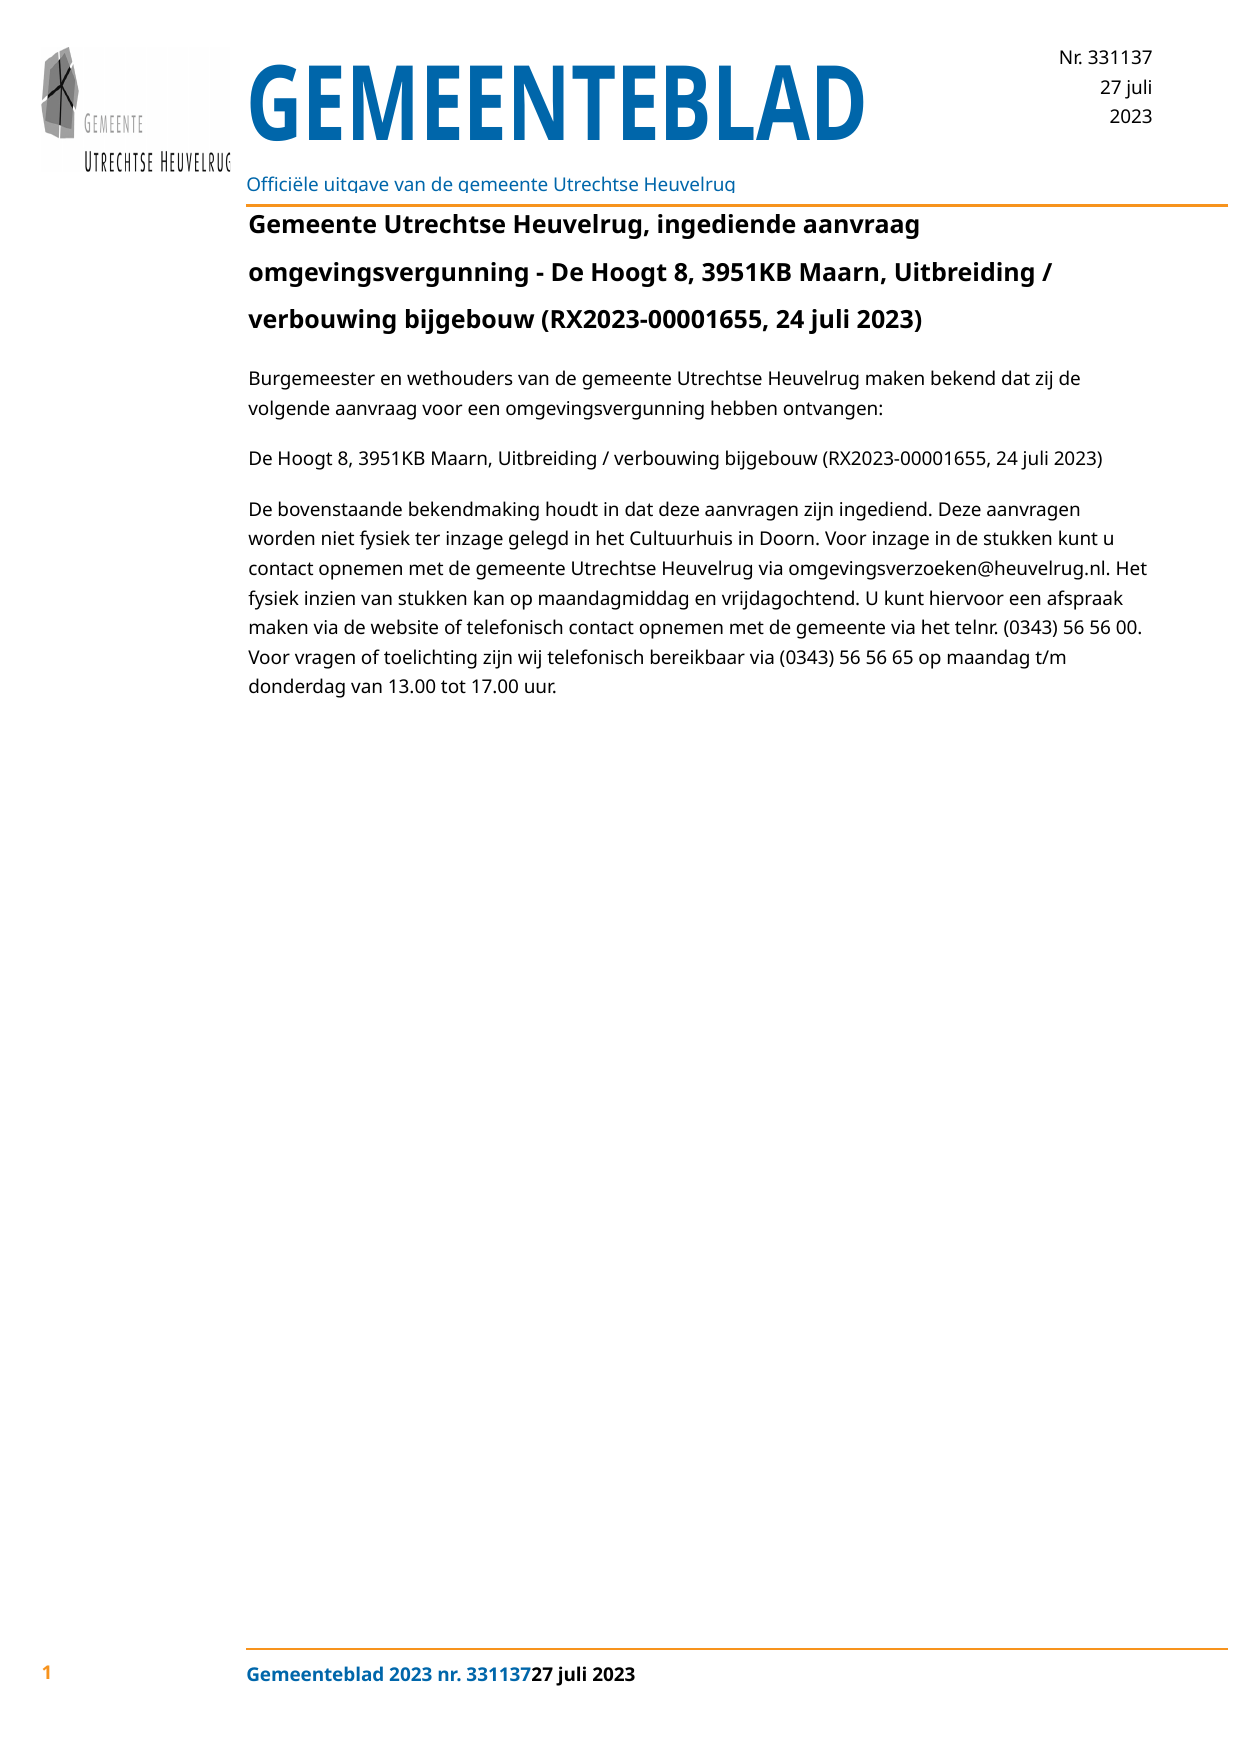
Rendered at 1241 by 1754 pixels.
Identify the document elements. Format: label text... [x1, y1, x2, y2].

text De bovenstaande bekendmaking houdt in dat deze aanvragen zijn ingediend. Deze aanvragen worden niet fysiek ter inzage gelegd in het Cultuurhuis in Doorn. Voor inzage in de stukken kunt u contact opnemen met de gemeente Utrechtse Heuvelrug via omgevingsverzoeken@heuvelrug.nl. Het fysiek inzien van stukken kan op maandagmiddag en vrijdagochtend. U kunt hiervoor een afspraak maken via de website of telefonisch contact opnemen met de gemeente via het telnr. (0343) 56 56 00. Voor vragen of toelichting zijn wij telefonisch bereikbaar via (0343) 56 56 65 op maandag t/m donderdag van 13.00 tot 17.00 uur. [248, 496, 1152, 699]
text Burgemeester en wethouders van de gemeente Utrechtse Heuvelrug maken bekend dat zij de volgende aanvraag voor een omgevingsvergunning hebben ontvangen: [248, 366, 1152, 421]
text Gemeente Utrechtse Heuvelrug, ingediende aanvraag omgevingsvergunning - De Hoogt 8, 3951KB Maarn, Uitbreiding / verbouwing bijgebouw (RX2023-00001655, 24 juli 2023) [248, 207, 1152, 336]
picture [41, 47, 231, 172]
text De Hoogt 8, 3951KB Maarn, Uitbreiding / verbouwing bijgebouw (RX2023-00001655, 24 juli 2023) [248, 446, 1152, 471]
